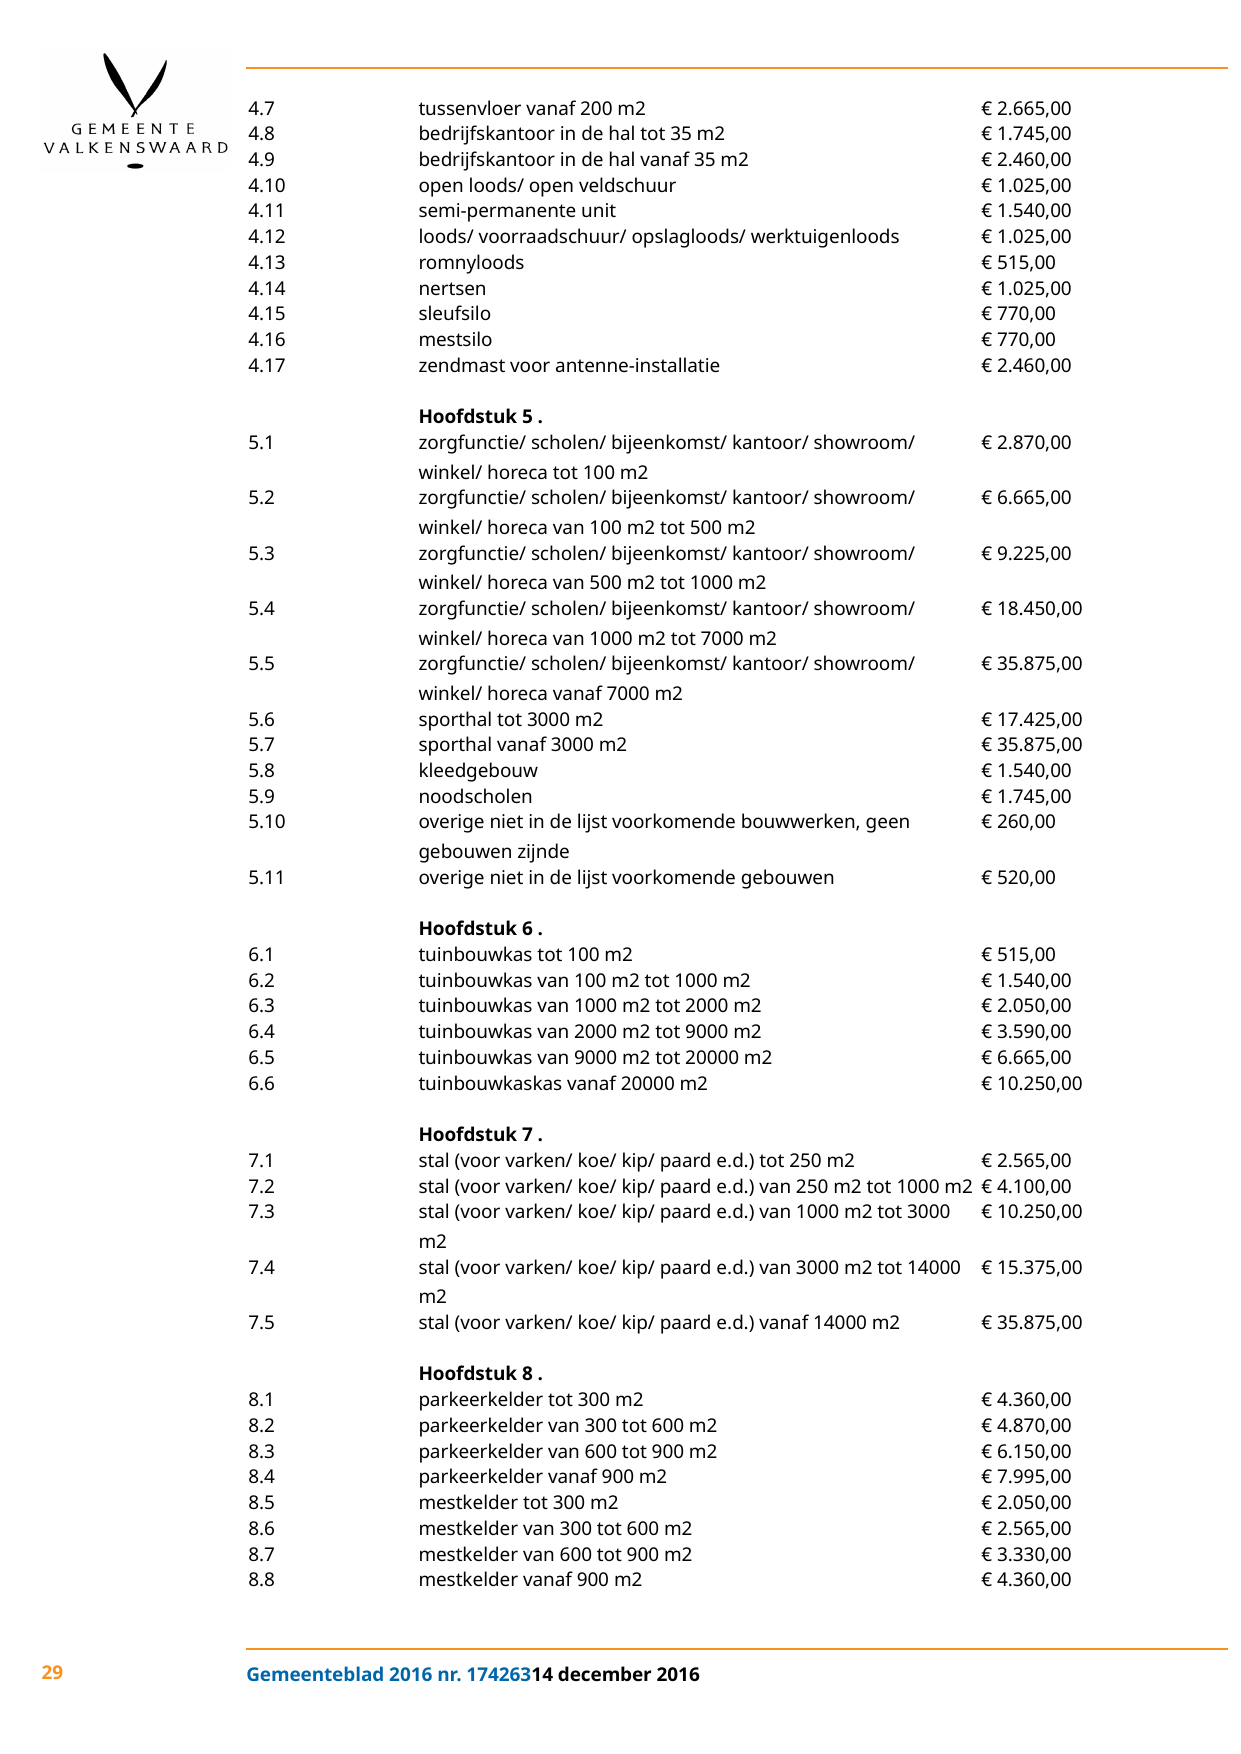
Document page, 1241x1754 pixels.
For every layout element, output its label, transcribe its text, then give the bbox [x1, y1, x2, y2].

table_cell € 515,00 [981, 941, 1152, 967]
table_cell € 2.870,00 [981, 429, 1152, 484]
picture [41, 47, 231, 172]
table_cell bedrijfskantoor in de hal vanaf 35 m2 [418, 146, 981, 172]
table_cell sleufsilo [418, 301, 981, 326]
table_cell € 1.025,00 [981, 275, 1152, 301]
table_cell [981, 916, 1152, 941]
table_cell € 6.665,00 [981, 1044, 1152, 1070]
table_cell [981, 1335, 1152, 1361]
table_cell € 10.250,00 [981, 1199, 1152, 1254]
table_cell tuinbouwkas van 1000 m2 tot 2000 m2 [418, 993, 981, 1018]
table_cell loods/ voorraadschuur/ opslagloods/ werktuigenloods [418, 224, 981, 249]
table_cell 6.6 [248, 1070, 418, 1096]
table_cell 5.4 [248, 595, 418, 651]
table_cell 4.12 [248, 224, 418, 249]
table_cell 6.1 [248, 941, 418, 967]
table_cell tuinbouwkaskas vanaf 20000 m2 [418, 1070, 981, 1096]
table_cell sporthal vanaf 3000 m2 [418, 732, 981, 757]
table_cell stal (voor varken/ koe/ kip/ paard e.d.) van 250 m2 tot 1000 m2 [418, 1173, 981, 1198]
table_cell zorgfunctie/ scholen/ bijeenkomst/ kantoor/ showroom/ winkel/ horeca van 500 m2 tot 1000 m2 [418, 540, 981, 595]
table_cell 7.1 [248, 1147, 418, 1173]
table_cell € 1.540,00 [981, 198, 1152, 223]
table_cell Hoofdstuk 8 . [418, 1361, 981, 1386]
table_cell € 9.225,00 [981, 540, 1152, 595]
table_cell tuinbouwkas van 2000 m2 tot 9000 m2 [418, 1019, 981, 1044]
table_cell 6.5 [248, 1044, 418, 1070]
table_cell 8.7 [248, 1541, 418, 1566]
table_cell 5.9 [248, 783, 418, 809]
table_cell 8.8 [248, 1566, 418, 1592]
table_cell 5.8 [248, 757, 418, 783]
table_cell stal (voor varken/ koe/ kip/ paard e.d.) vanaf 14000 m2 [418, 1309, 981, 1335]
table_cell sporthal tot 3000 m2 [418, 706, 981, 732]
table_cell € 515,00 [981, 249, 1152, 275]
table_cell 4.16 [248, 326, 418, 352]
table_cell 6.3 [248, 993, 418, 1018]
table_cell [248, 1335, 418, 1361]
table_cell € 1.745,00 [981, 121, 1152, 146]
table_cell [418, 1335, 981, 1361]
table_cell 4.10 [248, 172, 418, 198]
table_cell 4.11 [248, 198, 418, 223]
table_cell open loods/ open veldschuur [418, 172, 981, 198]
table_cell 5.5 [248, 651, 418, 706]
table_cell [418, 890, 981, 916]
table_cell mestsilo [418, 326, 981, 352]
table_cell € 7.995,00 [981, 1464, 1152, 1489]
table_cell [248, 1096, 418, 1121]
table_cell romnyloods [418, 249, 981, 275]
table_cell [248, 404, 418, 429]
table_cell € 770,00 [981, 301, 1152, 326]
table_cell Hoofdstuk 7 . [418, 1121, 981, 1147]
table_cell € 35.875,00 [981, 1309, 1152, 1335]
table_cell € 35.875,00 [981, 651, 1152, 706]
table_cell € 4.360,00 [981, 1566, 1152, 1592]
table_cell 5.6 [248, 706, 418, 732]
table_cell [248, 1361, 418, 1386]
table_cell 7.4 [248, 1254, 418, 1309]
table_cell zorgfunctie/ scholen/ bijeenkomst/ kantoor/ showroom/ winkel/ horeca van 100 m2 tot 500 m2 [418, 485, 981, 540]
table_cell zorgfunctie/ scholen/ bijeenkomst/ kantoor/ showroom/ winkel/ horeca vanaf 7000 m2 [418, 651, 981, 706]
table_cell stal (voor varken/ koe/ kip/ paard e.d.) tot 250 m2 [418, 1147, 981, 1173]
table_cell € 770,00 [981, 326, 1152, 352]
table_cell 4.14 [248, 275, 418, 301]
table_cell parkeerkelder van 300 tot 600 m2 [418, 1412, 981, 1438]
table_cell tuinbouwkas tot 100 m2 [418, 941, 981, 967]
table_cell mestkelder van 300 tot 600 m2 [418, 1515, 981, 1541]
table_cell € 3.590,00 [981, 1019, 1152, 1044]
table_cell 7.3 [248, 1199, 418, 1254]
table_cell parkeerkelder tot 300 m2 [418, 1386, 981, 1412]
table_cell 7.5 [248, 1309, 418, 1335]
table_cell 6.4 [248, 1019, 418, 1044]
table_cell parkeerkelder van 600 tot 900 m2 [418, 1438, 981, 1463]
table_cell 4.7 [248, 95, 418, 121]
table_cell stal (voor varken/ koe/ kip/ paard e.d.) van 3000 m2 tot 14000 m2 [418, 1254, 981, 1309]
table_cell € 4.100,00 [981, 1173, 1152, 1198]
table_cell 5.11 [248, 864, 418, 890]
table_cell nertsen [418, 275, 981, 301]
table_cell € 15.375,00 [981, 1254, 1152, 1309]
table_cell [981, 890, 1152, 916]
table_cell [248, 890, 418, 916]
table_cell [248, 378, 418, 403]
table_cell 8.5 [248, 1489, 418, 1515]
table_cell 6.2 [248, 967, 418, 993]
table_cell zorgfunctie/ scholen/ bijeenkomst/ kantoor/ showroom/ winkel/ horeca tot 100 m2 [418, 429, 981, 484]
table_cell [418, 378, 981, 403]
table_cell overige niet in de lijst voorkomende bouwwerken, geen gebouwen zijnde [418, 809, 981, 864]
table_cell 5.7 [248, 732, 418, 757]
table_cell € 2.460,00 [981, 146, 1152, 172]
table_cell € 2.050,00 [981, 1489, 1152, 1515]
table_cell Hoofdstuk 6 . [418, 916, 981, 941]
table_cell € 2.460,00 [981, 352, 1152, 378]
table_cell € 1.025,00 [981, 224, 1152, 249]
table_cell bedrijfskantoor in de hal tot 35 m2 [418, 121, 981, 146]
table_cell € 4.870,00 [981, 1412, 1152, 1438]
table_cell 4.17 [248, 352, 418, 378]
table_cell € 6.150,00 [981, 1438, 1152, 1463]
table_cell € 4.360,00 [981, 1386, 1152, 1412]
table_cell € 2.565,00 [981, 1515, 1152, 1541]
table_cell € 260,00 [981, 809, 1152, 864]
table_cell € 35.875,00 [981, 732, 1152, 757]
table_cell € 2.565,00 [981, 1147, 1152, 1173]
table_cell zendmast voor antenne-installatie [418, 352, 981, 378]
table_cell [418, 1096, 981, 1121]
table_cell parkeerkelder vanaf 900 m2 [418, 1464, 981, 1489]
table_cell 4.15 [248, 301, 418, 326]
table_cell mestkelder tot 300 m2 [418, 1489, 981, 1515]
table_cell € 10.250,00 [981, 1070, 1152, 1096]
table_cell 7.2 [248, 1173, 418, 1198]
table_cell 5.2 [248, 485, 418, 540]
table_cell 4.8 [248, 121, 418, 146]
table_cell [248, 1121, 418, 1147]
table_cell € 1.540,00 [981, 967, 1152, 993]
table_cell € 1.745,00 [981, 783, 1152, 809]
table_cell kleedgebouw [418, 757, 981, 783]
table_cell 4.9 [248, 146, 418, 172]
table_cell 8.2 [248, 1412, 418, 1438]
table_cell € 6.665,00 [981, 485, 1152, 540]
table_cell overige niet in de lijst voorkomende gebouwen [418, 864, 981, 890]
table_cell 5.10 [248, 809, 418, 864]
table_cell 4.13 [248, 249, 418, 275]
table_cell € 1.025,00 [981, 172, 1152, 198]
table_cell € 2.665,00 [981, 95, 1152, 121]
table_cell tuinbouwkas van 9000 m2 tot 20000 m2 [418, 1044, 981, 1070]
table_cell 8.6 [248, 1515, 418, 1541]
table_cell € 1.540,00 [981, 757, 1152, 783]
table_cell [981, 1361, 1152, 1386]
table_cell mestkelder vanaf 900 m2 [418, 1566, 981, 1592]
table_cell 8.4 [248, 1464, 418, 1489]
table_cell € 520,00 [981, 864, 1152, 890]
table_cell 8.3 [248, 1438, 418, 1463]
table_cell tuinbouwkas van 100 m2 tot 1000 m2 [418, 967, 981, 993]
table_cell [981, 378, 1152, 403]
table_cell 5.1 [248, 429, 418, 484]
table_cell € 17.425,00 [981, 706, 1152, 732]
table_cell [981, 404, 1152, 429]
table_cell noodscholen [418, 783, 981, 809]
table_cell € 18.450,00 [981, 595, 1152, 651]
table_cell [981, 1096, 1152, 1121]
table_cell tussenvloer vanaf 200 m2 [418, 95, 981, 121]
table_cell semi-permanente unit [418, 198, 981, 223]
table_cell zorgfunctie/ scholen/ bijeenkomst/ kantoor/ showroom/ winkel/ horeca van 1000 m2 tot 7000 m2 [418, 595, 981, 651]
table_cell 5.3 [248, 540, 418, 595]
table_cell [981, 1121, 1152, 1147]
table_cell mestkelder van 600 tot 900 m2 [418, 1541, 981, 1566]
table_cell stal (voor varken/ koe/ kip/ paard e.d.) van 1000 m2 tot 3000 m2 [418, 1199, 981, 1254]
table_cell 8.1 [248, 1386, 418, 1412]
table_cell Hoofdstuk 5 . [418, 404, 981, 429]
table_cell [248, 916, 418, 941]
table_cell € 3.330,00 [981, 1541, 1152, 1566]
table_cell € 2.050,00 [981, 993, 1152, 1018]
